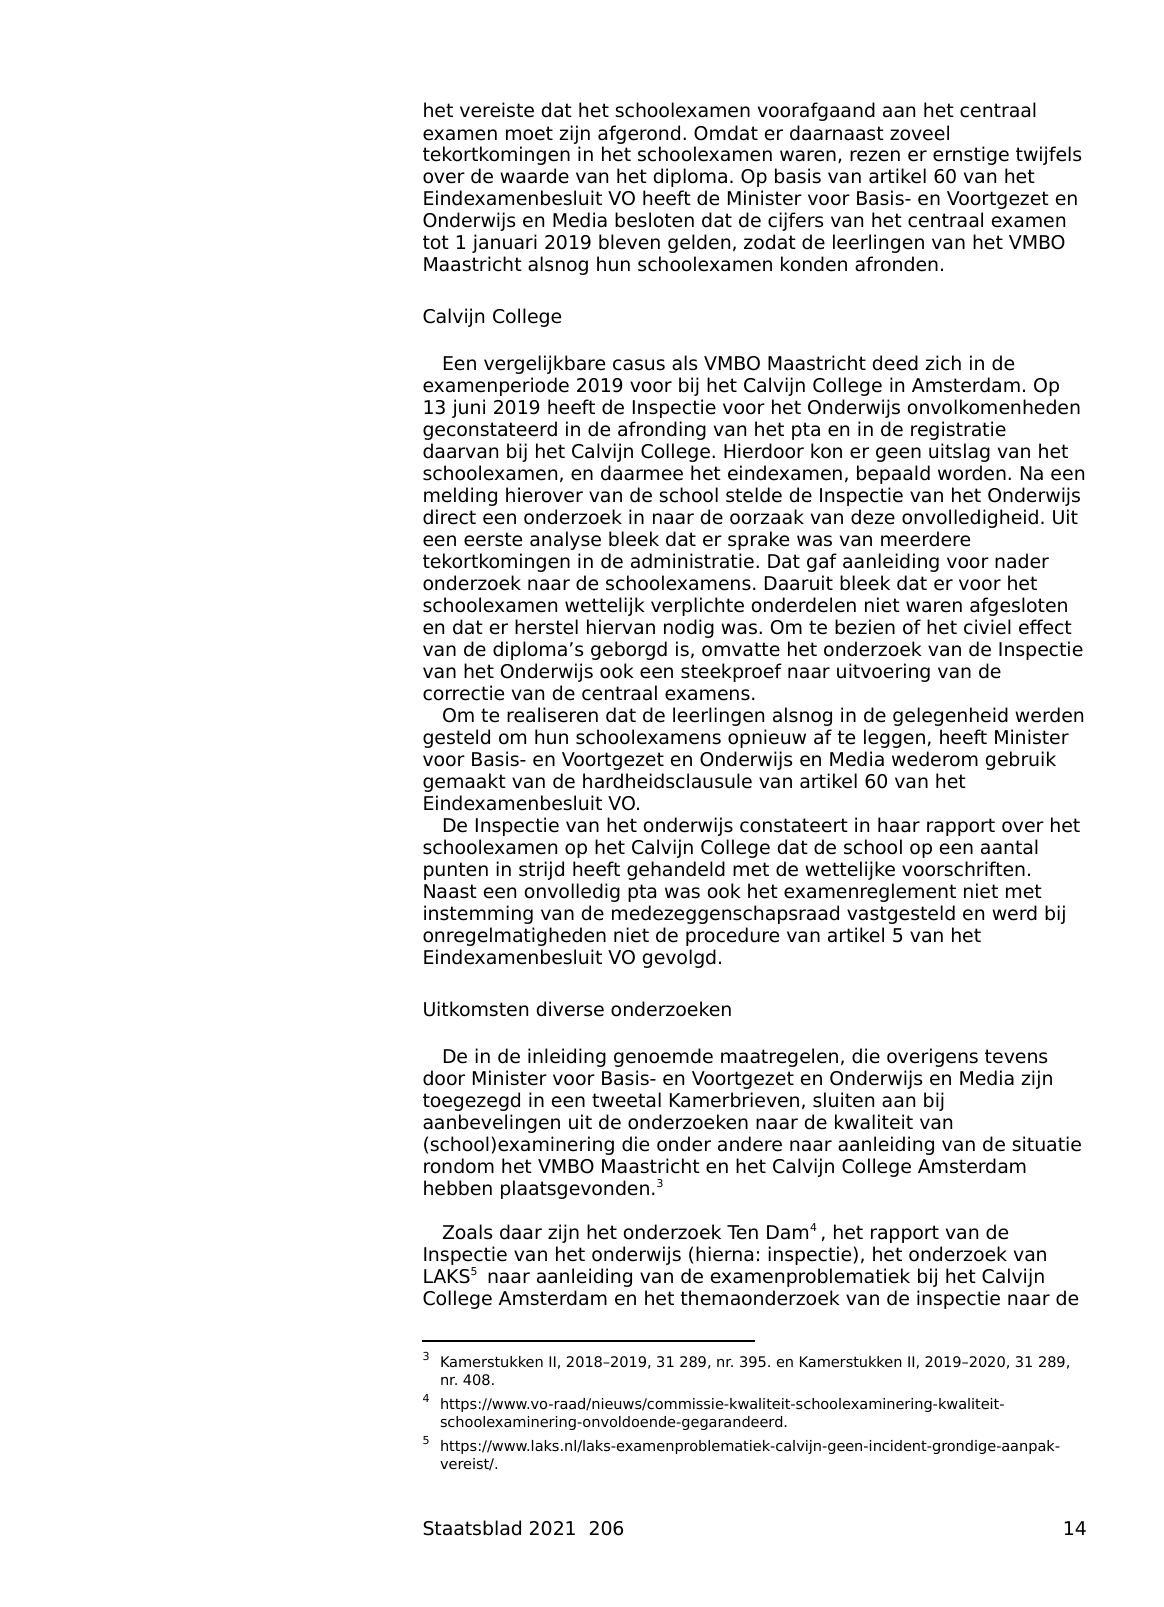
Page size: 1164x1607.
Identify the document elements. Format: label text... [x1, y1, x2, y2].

text https://www.laks.nl/laks-examenproblematiek-calvijn-geen-incident-grondige-aanpak-vereist/. [422, 1434, 1087, 1473]
text Een vergelijkbare casus als VMBO Maastricht deed zich in de examenperiode 2019 voor bij het Calvijn College in Amsterdam. Op 13 juni 2019 heeft de Inspectie voor het Onderwijs onvolkomenheden geconstateerd in de afronding van het pta en in de registratie daarvan bij het Calvijn College. Hierdoor kon er geen uitslag van het schoolexamen, en daarmee het eindexamen, bepaald worden. Na een melding hierover van de school stelde de Inspectie van het Onderwijs direct een onderzoek in naar de oorzaak van deze onvolledigheid. Uit een eerste analyse bleek dat er sprake was van meerdere tekortkomingen in de administratie. Dat gaf aanleiding voor nader onderzoek naar de schoolexamens. Daaruit bleek dat er voor het schoolexamen wettelijk verplichte onderdelen niet waren afgesloten en dat er herstel hiervan nodig was. Om te bezien of het civiel effect van de diploma’s geborgd is, omvatte het onderzoek van de Inspectie van het Onderwijs ook een steekproef naar uitvoering van de correctie van de centraal examens. [422, 353, 1087, 705]
text Om te realiseren dat de leerlingen alsnog in de gelegenheid werden gesteld om hun schoolexamens opnieuw af te leggen, heeft Minister voor Basis- en Voortgezet en Onderwijs en Media wederom gebruik gemaakt van de hardheidsclausule van artikel 60 van het Eindexamenbesluit VO. [422, 705, 1087, 815]
subtitle Calvijn College [422, 306, 1087, 328]
subtitle Uitkomsten diverse onderzoeken [422, 999, 1087, 1021]
text het vereiste dat het schoolexamen voorafgaand aan het centraal examen moet zijn afgerond. Omdat er daarnaast zoveel tekortkomingen in het schoolexamen waren, rezen er ernstige twijfels over de waarde van het diploma. Op basis van artikel 60 van het Eindexamenbesluit VO heeft de Minister voor Basis- en Voortgezet en Onderwijs en Media besloten dat de cijfers van het centraal examen tot 1 januari 2019 bleven gelden, zodat de leerlingen van het VMBO Maastricht alsnog hun schoolexamen konden afronden. [422, 100, 1087, 276]
text Zoals daar zijn het onderzoek Ten Dam, het rapport van de Inspectie van het onderwijs (hierna: inspectie), het onderzoek van LAKS naar aanleiding van de examenproblematiek bij het Calvijn College Amsterdam en het themaonderzoek van de inspectie naar de [422, 1222, 1087, 1309]
text https://www.vo-raad/nieuws/commissie-kwaliteit-schoolexaminering-kwaliteit-schoolexaminering-onvoldoende-gegarandeerd. [422, 1392, 1087, 1431]
text Kamerstukken II, 2018–2019, 31 289, nr. 395. en Kamerstukken II, 2019–2020, 31 289, nr. 408. [422, 1350, 1087, 1389]
text De Inspectie van het onderwijs constateert in haar rapport over het schoolexamen op het Calvijn College dat de school op een aantal punten in strijd heeft gehandeld met de wettelijke voorschriften. Naast een onvolledig pta was ook het examenreglement niet met instemming van de medezeggenschapsraad vastgesteld en werd bij onregelmatigheden niet de procedure van artikel 5 van het Eindexamenbesluit VO gevolgd. [422, 815, 1087, 969]
text De in de inleiding genoemde maatregelen, die overigens tevens door Minister voor Basis- en Voortgezet en Onderwijs en Media zijn toegezegd in een tweetal Kamerbrieven, sluiten aan bij aanbevelingen uit de onderzoeken naar de kwaliteit van (school)examinering die onder andere naar aanleiding van de situatie rondom het VMBO Maastricht en het Calvijn College Amsterdam hebben plaatsgevonden. [422, 1046, 1087, 1199]
